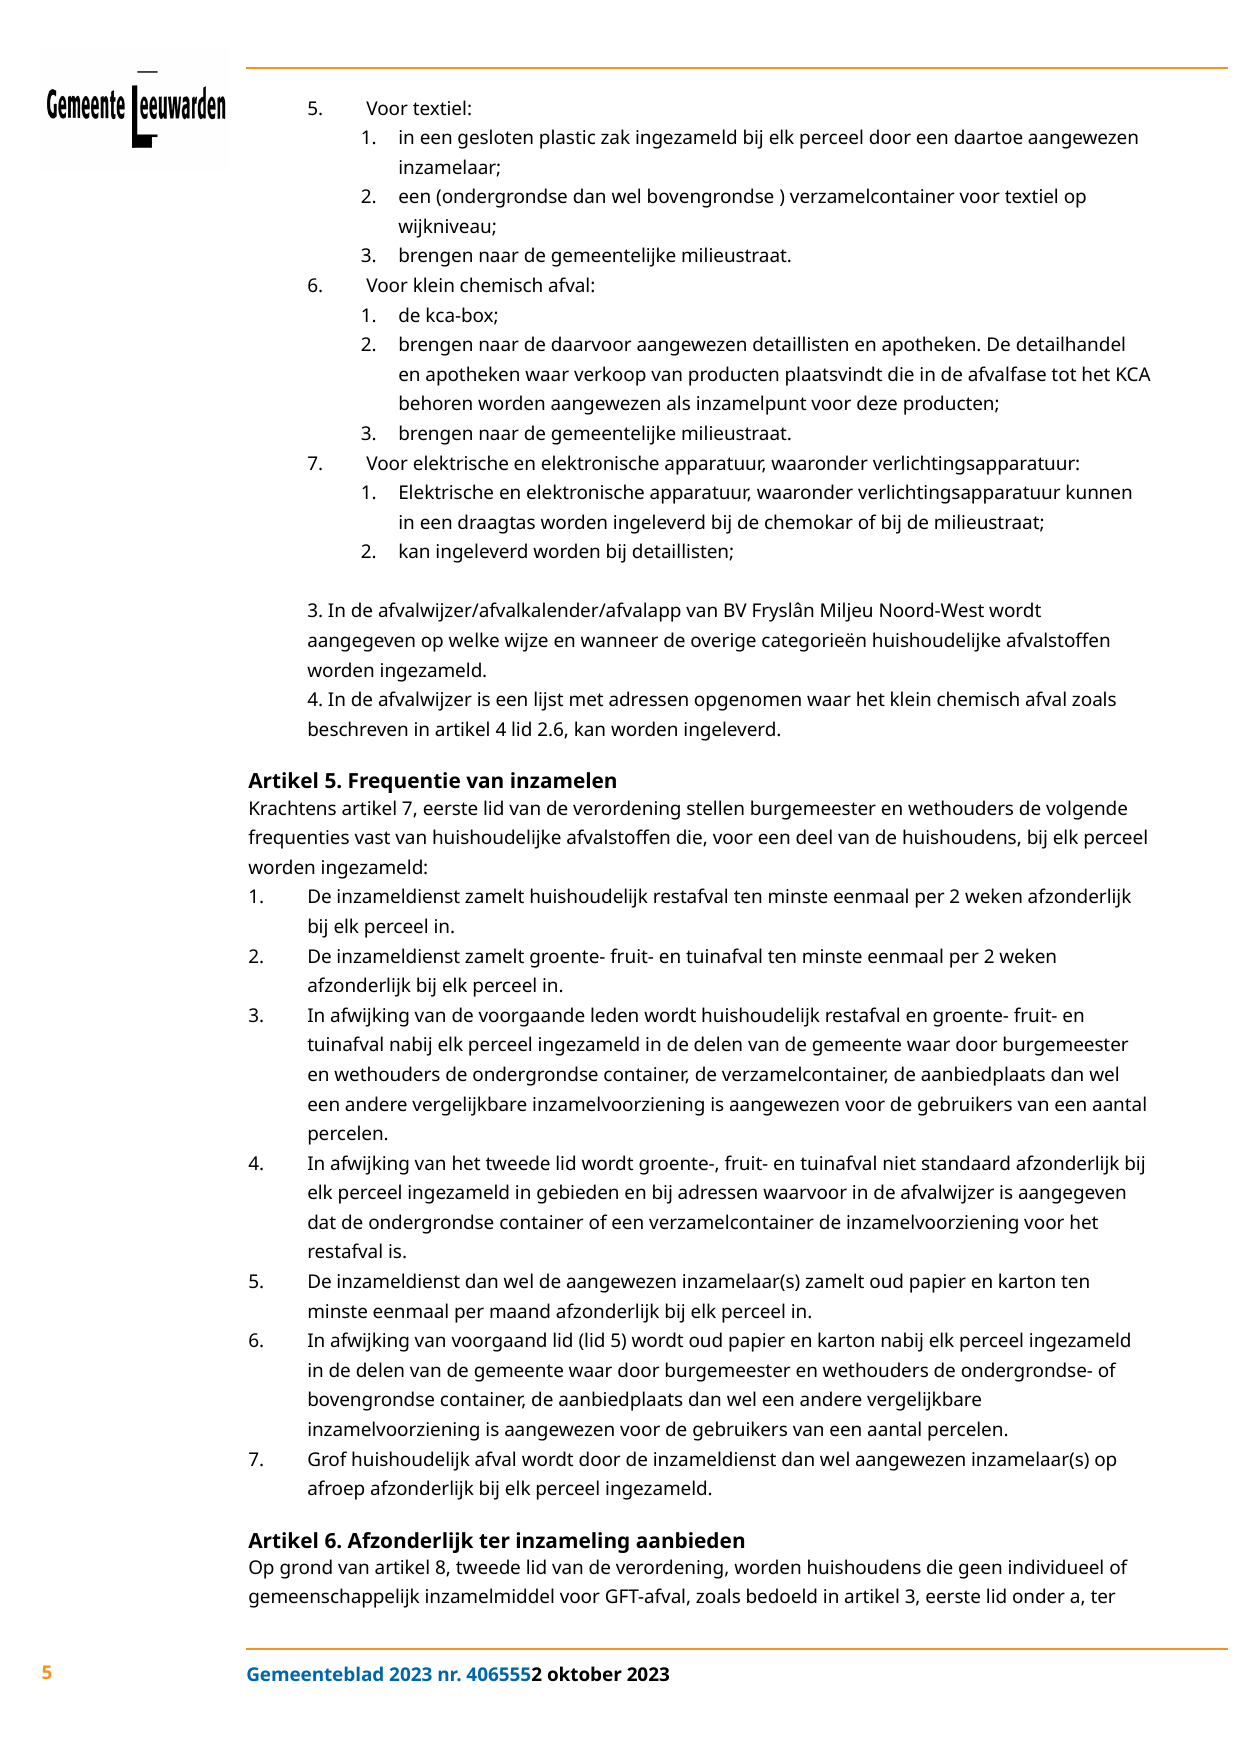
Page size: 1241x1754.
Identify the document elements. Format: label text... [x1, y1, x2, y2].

list Voor klein chemisch afval: [307, 272, 1152, 298]
list De inzameldienst zamelt huishoudelijk restafval ten minste eenmaal per 2 weken afzonderlijk bij elk perceel in. [248, 884, 1152, 939]
text Krachtens artikel 7, eerste lid van de verordening stellen burgemeester en wethouders de volgende frequenties vast van huishoudelijke afvalstoffen die, voor een deel van de huishoudens, bij elk perceel worden ingezameld: [248, 795, 1152, 880]
list 3. In de afvalwijzer/afvalkalender/afvalapp van BV Fryslân Miljeu Noord-West wordt aangegeven op welke wijze en wanneer de overige categorieën huishoudelijke afvalstoffen worden ingezameld. [248, 598, 1152, 683]
list Grof huishoudelijk afval wordt door de inzameldienst dan wel aangewezen inzamelaar(s) op afroep afzonderlijk bij elk perceel ingezameld. [248, 1446, 1152, 1501]
text Artikel 5. Frequentie van inzamelen [248, 766, 1152, 795]
picture [41, 47, 231, 172]
list brengen naar de daarvoor aangewezen detaillisten en apotheken. De detailhandel en apotheken waar verkoop van producten plaatsvindt die in de afvalfase tot het KCA behoren worden aangewezen als inzamelpunt voor deze producten; [361, 331, 1152, 416]
list een (ondergrondse dan wel bovengrondse ) verzamelcontainer voor textiel op wijkniveau; [361, 183, 1152, 239]
list Voor elektrische en elektronische apparatuur, waaronder verlichtingsapparatuur: [307, 450, 1152, 476]
list In afwijking van voorgaand lid (lid 5) wordt oud papier en karton nabij elk perceel ingezameld in de delen van de gemeente waar door burgemeester en wethouders de ondergrondse- of bovengrondse container, de aanbiedplaats dan wel een andere vergelijkbare inzamelvoorziening is aangewezen voor de gebruikers van een aantal percelen. [248, 1327, 1152, 1442]
list Voor textiel: [307, 95, 1152, 121]
list De inzameldienst dan wel de aangewezen inzamelaar(s) zamelt oud papier en karton ten minste eenmaal per maand afzonderlijk bij elk perceel in. [248, 1268, 1152, 1323]
list brengen naar de gemeentelijke milieustraat. [361, 243, 1152, 268]
text Artikel 6. Afzonderlijk ter inzameling aanbieden [248, 1526, 1152, 1554]
text Op grond van artikel 8, tweede lid van de verordening, worden huishoudens die geen individueel of gemeenschappelijk inzamelmiddel voor GFT-afval, zoals bedoeld in artikel 3, eerste lid onder a, ter [248, 1554, 1152, 1609]
list in een gesloten plastic zak ingezameld bij elk perceel door een daartoe aangewezen inzamelaar; [361, 124, 1152, 180]
list brengen naar de gemeentelijke milieustraat. [361, 420, 1152, 446]
list In afwijking van de voorgaande leden wordt huishoudelijk restafval en groente- fruit- en tuinafval nabij elk perceel ingezameld in de delen van de gemeente waar door burgemeester en wethouders de ondergrondse container, de verzamelcontainer, de aanbiedplaats dan wel een andere vergelijkbare inzamelvoorziening is aangewezen voor de gebruikers van een aantal percelen. [248, 1002, 1152, 1146]
list kan ingeleverd worden bij detaillisten; [361, 538, 1152, 564]
list De inzameldienst zamelt groente- fruit- en tuinafval ten minste eenmaal per 2 weken afzonderlijk bij elk perceel in. [248, 943, 1152, 998]
list 4. In de afvalwijzer is een lijst met adressen opgenomen waar het klein chemisch afval zoals beschreven in artikel 4 lid 2.6, kan worden ingeleverd. [248, 686, 1152, 742]
list de kca-box; [361, 302, 1152, 328]
list In afwijking van het tweede lid wordt groente-, fruit- en tuinafval niet standaard afzonderlijk bij elk perceel ingezameld in gebieden en bij adressen waarvoor in de afvalwijzer is aangegeven dat de ondergrondse container of een verzamelcontainer de inzamelvoorziening voor het restafval is. [248, 1150, 1152, 1264]
list Elektrische en elektronische apparatuur, waaronder verlichtingsapparatuur kunnen in een draagtas worden ingeleverd bij de chemokar of bij de milieustraat; [361, 479, 1152, 535]
